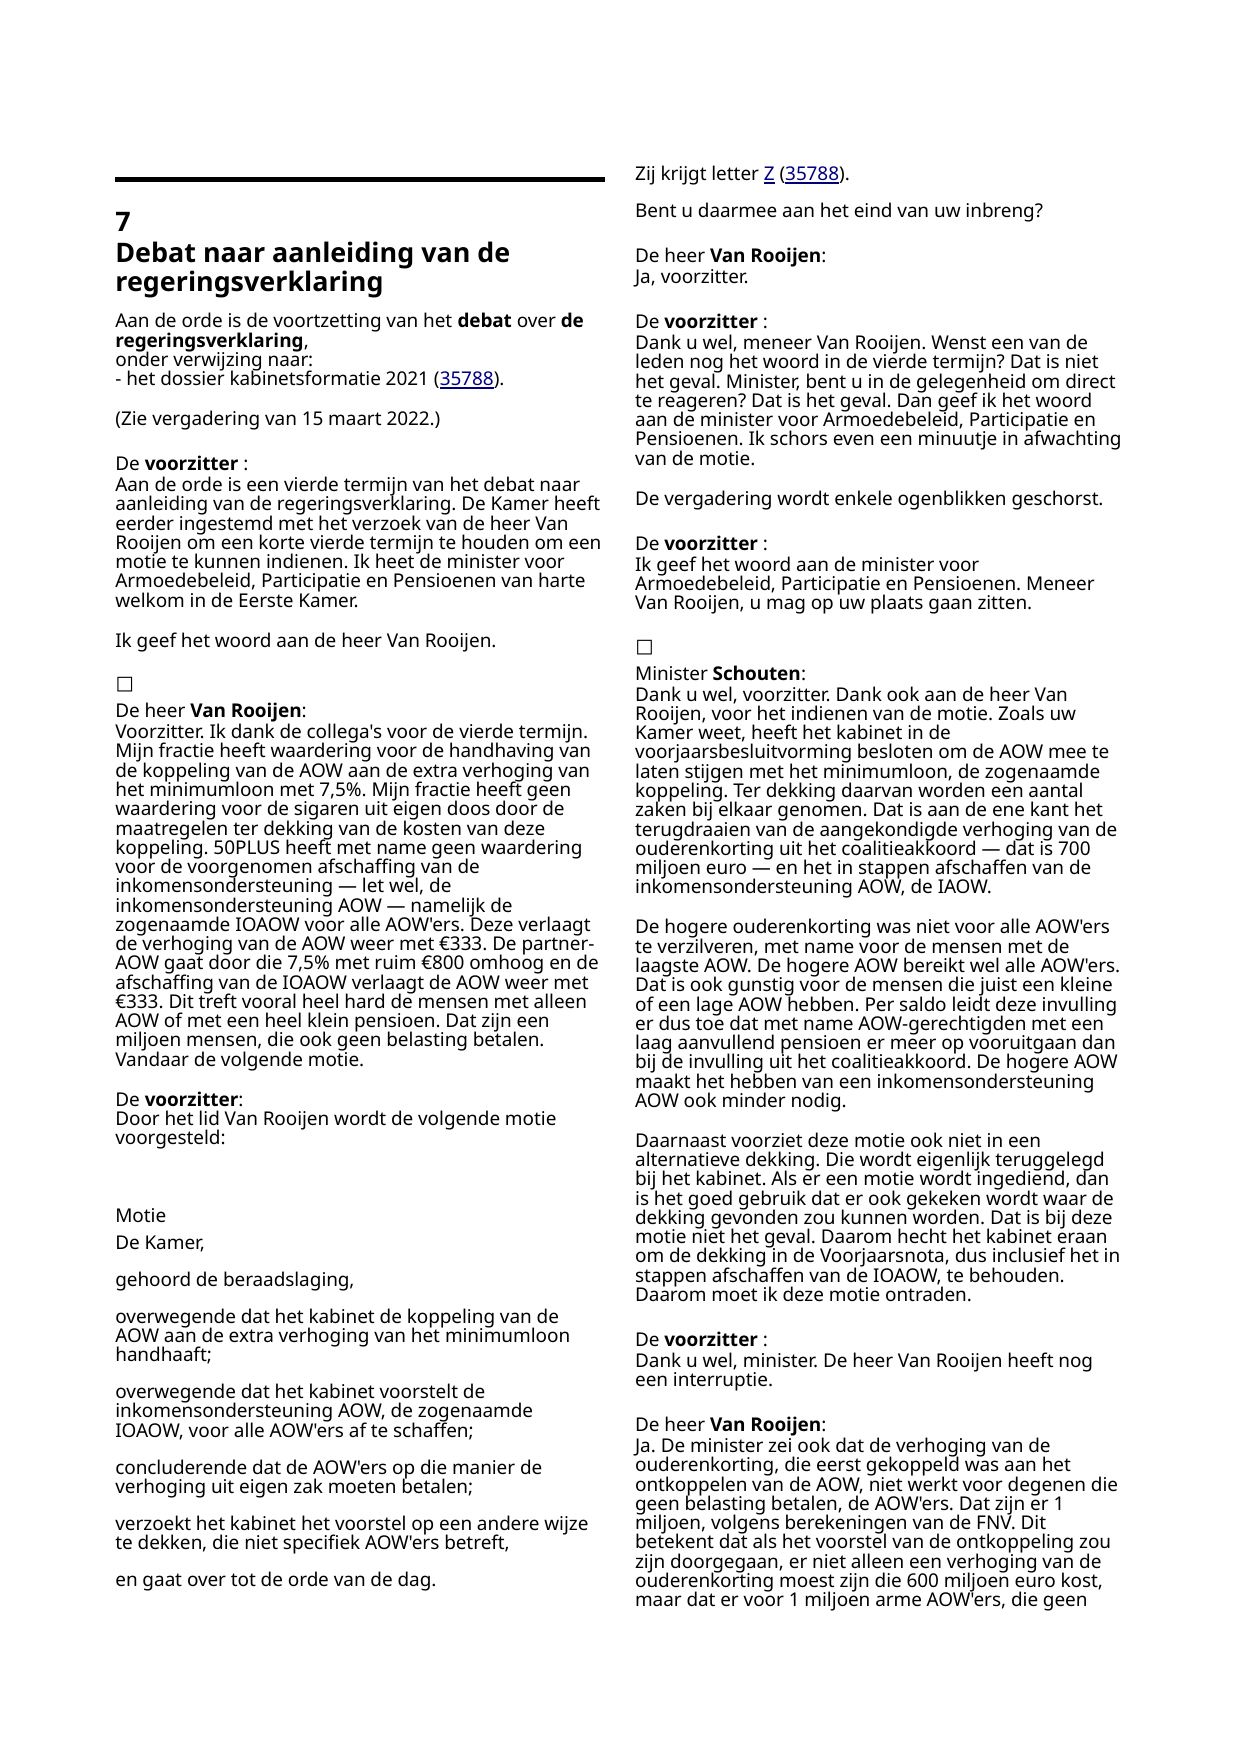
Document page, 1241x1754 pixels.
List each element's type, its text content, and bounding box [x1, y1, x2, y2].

text Ik geef het woord aan de minister voor Armoedebeleid, Participatie en Pensioenen. Meneer Van Rooijen, u mag op uw plaats gaan zitten. [635, 556, 1125, 613]
text Dank u wel, voorzitter. Dank ook aan de heer Van Rooijen, voor het indienen van de motie. Zoals uw Kamer weet, heeft het kabinet in de voorjaarsbesluitvorming besloten om de AOW mee te laten stijgen met het minimumloon, de zogenaamde koppeling. Ter dekking daarvan worden een aantal zaken bij elkaar genomen. Dat is aan de ene kant het terugdraaien van de aangekondigde verhoging van de ouderenkorting uit het coalitieakkoord — dat is 700 miljoen euro — en het in stappen afschaffen van de inkomensondersteuning AOW, de IAOW. [635, 686, 1125, 898]
text De voorzitter : [115, 450, 605, 476]
text ⬜ [115, 672, 605, 697]
text Aan de orde is de voortzetting van het debat over de regeringsverklaring, [115, 312, 605, 351]
text De heer Van Rooijen: [635, 1411, 1125, 1437]
text Ja. De minister zei ook dat de verhoging van de ouderenkorting, die eerst gekoppeld was aan het ontkoppelen van de AOW, niet werkt voor degenen die geen belasting betalen, de AOW'ers. Dat zijn er 1 miljoen, volgens berekeningen van de FNV. Dit betekent dat als het voorstel van de ontkoppeling zou zijn doorgegaan, er niet alleen een verhoging van de ouderenkorting moest zijn die 600 miljoen euro kost, maar dat er voor 1 miljoen arme AOW'ers, die geen [635, 1437, 1125, 1610]
text gehoord de beraadslaging, [115, 1271, 605, 1290]
text De hogere ouderenkorting was niet voor alle AOW'ers te verzilveren, met name voor de mensen met de laagste AOW. De hogere AOW bereikt wel alle AOW'ers. Dat is ook gunstig voor de mensen die juist een kleine of een lage AOW hebben. Per saldo leidt deze invulling er dus toe dat met name AOW-gerechtigden met een laag aanvullend pensioen er meer op vooruitgaan dan bij de invulling uit het coalitieakkoord. De hogere AOW maakt het hebben van een inkomensondersteuning AOW ook minder nodig. [635, 918, 1125, 1111]
text De voorzitter : [635, 1326, 1125, 1352]
text Debat naar aanleiding van de regeringsverklaring [115, 239, 605, 312]
text Aan de orde is een vierde termijn van het debat naar aanleiding van de regeringsverklaring. De Kamer heeft eerder ingestemd met het verzoek van de heer Van Rooijen om een korte vierde termijn te houden om een motie te kunnen indienen. Ik heet de minister voor Armoedebeleid, Participatie en Pensioenen van harte welkom in de Eerste Kamer. [115, 476, 605, 611]
text ⬜ [635, 634, 1125, 660]
text en gaat over tot de orde van de dag. [115, 1571, 605, 1590]
text De voorzitter: [115, 1091, 605, 1110]
text Ik geef het woord aan de heer Van Rooijen. [115, 632, 605, 651]
text Minister Schouten: [635, 660, 1125, 686]
text Zij krijgt letter Z (35788). [635, 165, 1125, 184]
text De heer Van Rooijen: [635, 242, 1125, 268]
text De voorzitter : [635, 308, 1125, 334]
text - het dossier kabinetsformatie 2021 (35788). [115, 370, 605, 389]
text overwegende dat het kabinet de koppeling van de AOW aan de extra verhoging van het minimumloon handhaaft; [115, 1308, 605, 1365]
text Dank u wel, minister. De heer Van Rooijen heeft nog een interruptie. [635, 1352, 1125, 1390]
text concluderende dat de AOW'ers op die manier de verhoging uit eigen zak moeten betalen; [115, 1459, 605, 1497]
text overwegende dat het kabinet voorstelt de inkomensondersteuning AOW, de zogenaamde IOAOW, voor alle AOW'ers af te schaffen; [115, 1383, 605, 1441]
text Daarnaast voorziet deze motie ook niet in een alternatieve dekking. Die wordt eigenlijk teruggelegd bij het kabinet. Als er een motie wordt ingediend, dan is het goed gebruik dat er ook gekeken wordt waar de dekking gevonden zou kunnen worden. Dat is bij deze motie niet het geval. Daarom hecht het kabinet eraan om de dekking in de Voorjaarsnota, dus inclusief het in stappen afschaffen van de IOAOW, te behouden. Daarom moet ik deze motie ontraden. [635, 1132, 1125, 1305]
text De heer Van Rooijen: [115, 697, 605, 723]
text Door het lid Van Rooijen wordt de volgende motie voorgesteld: [115, 1110, 605, 1148]
text Voorzitter. Ik dank de collega's voor de vierde termijn. Mijn fractie heeft waardering voor de handhaving van de koppeling van de AOW aan de extra verhoging van het minimumloon met 7,5%. Mijn fractie heeft geen waardering voor de sigaren uit eigen doos door de maatregelen ter dekking van de kosten van deze koppeling. 50PLUS heeft met name geen waardering voor de voorgenomen afschaffing van de inkomensondersteuning — let wel, de inkomensondersteuning AOW — namelijk de zogenaamde IOAOW voor alle AOW'ers. Deze verlaagt de verhoging van de AOW weer met €333. De partner-AOW gaat door die 7,5% met ruim €800 omhoog en de afschaffing van de IOAOW verlaagt de AOW weer met €333. Dit treft vooral heel hard de mensen met alleen AOW of met een heel klein pensioen. Dat zijn een miljoen mensen, die ook geen belasting betalen. Vandaar de volgende motie. [115, 723, 605, 1070]
text De vergadering wordt enkele ogenblikken geschorst. [635, 490, 1125, 509]
text Bent u daarmee aan het eind van uw inbreng? [635, 202, 1125, 222]
text (Zie vergadering van 15 maart 2022.) [115, 410, 605, 429]
text Motie [115, 1202, 605, 1228]
text Dank u wel, meneer Van Rooijen. Wenst een van de leden nog het woord in de vierde termijn? Dat is niet het geval. Minister, bent u in de gelegenheid om direct te reageren? Dat is het geval. Dan geef ik het woord aan de minister voor Armoedebeleid, Participatie en Pensioenen. Ik schors even een minuutje in afwachting van de motie. [635, 334, 1125, 469]
text De Kamer, [115, 1234, 605, 1253]
text De voorzitter : [635, 530, 1125, 556]
text verzoekt het kabinet het voorstel op een andere wijze te dekken, die niet specifiek AOW'ers betreft, [115, 1515, 605, 1553]
text Ja, voorzitter. [635, 268, 1125, 287]
text 7 [115, 203, 605, 239]
text onder verwijzing naar: [115, 351, 605, 370]
